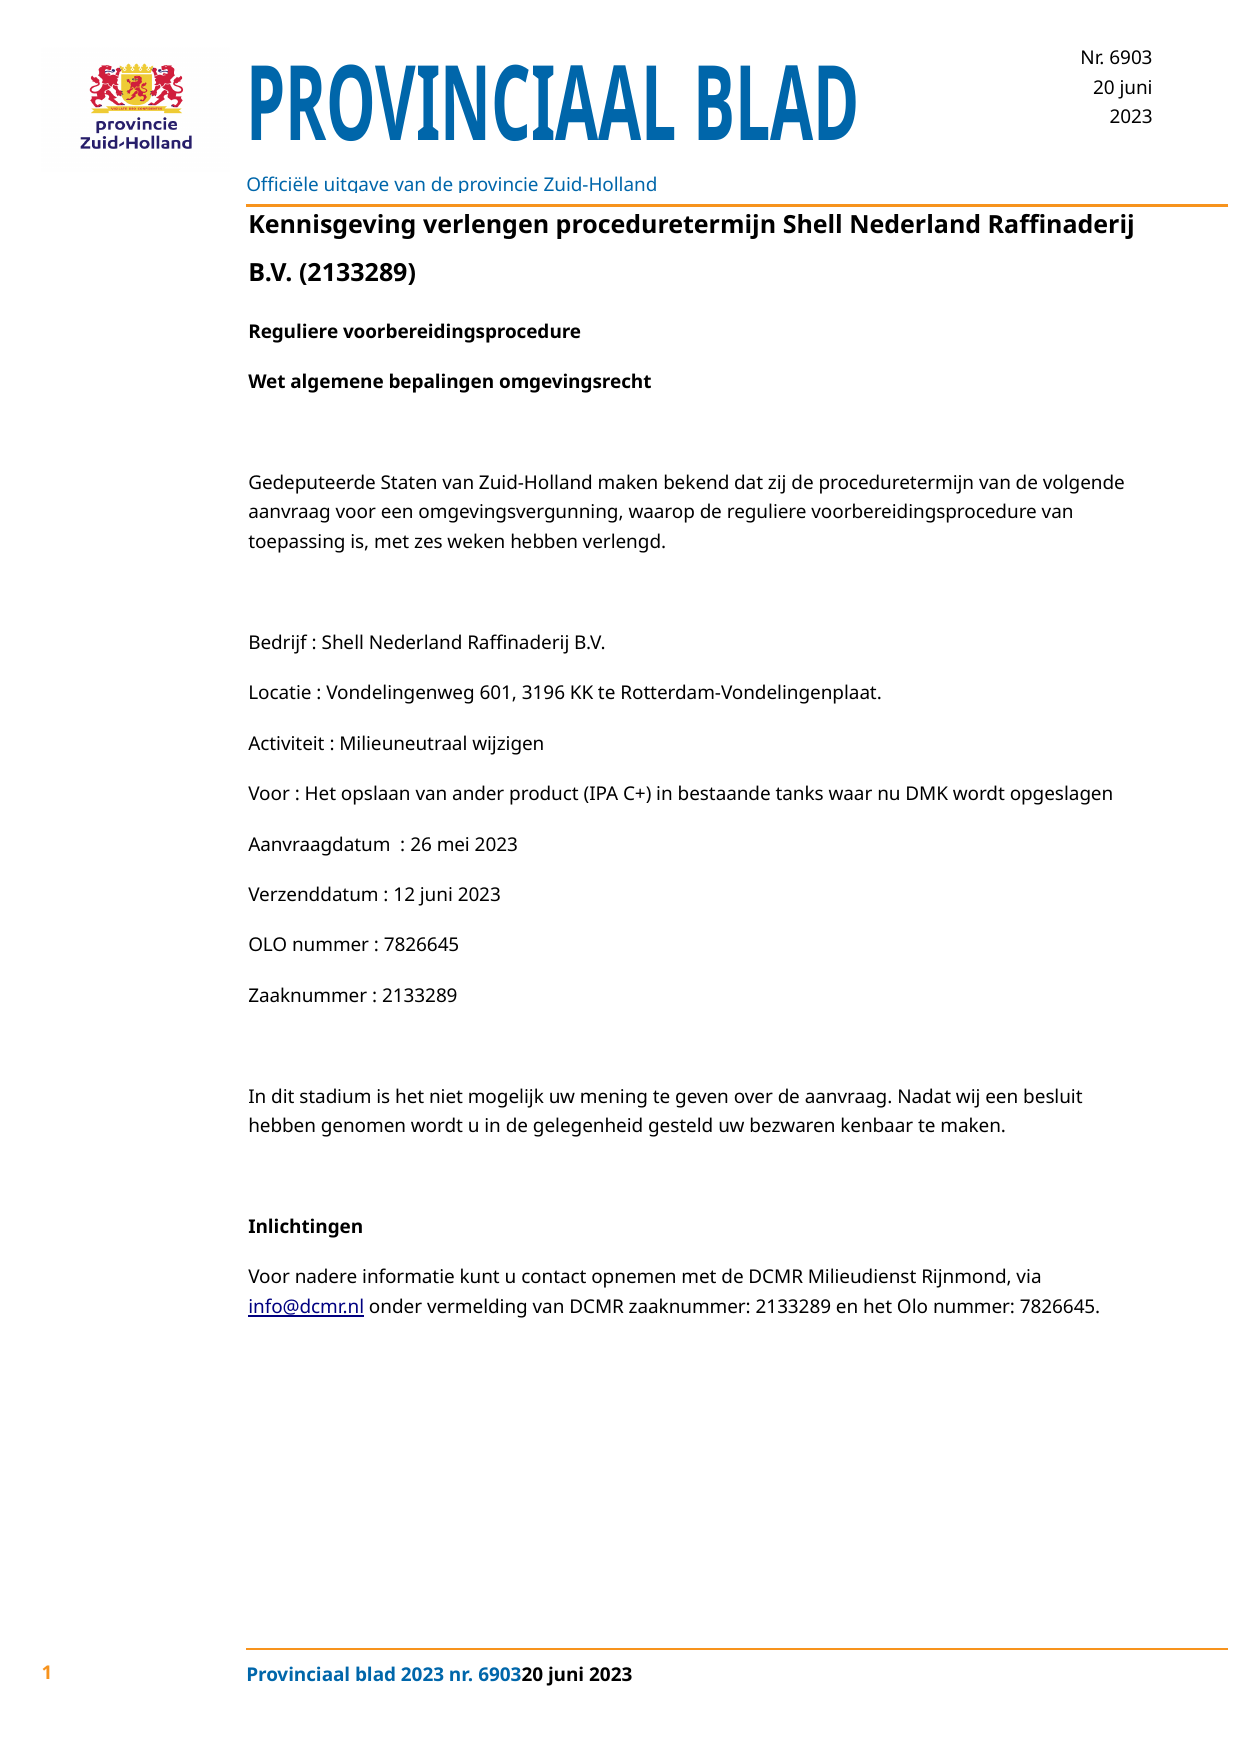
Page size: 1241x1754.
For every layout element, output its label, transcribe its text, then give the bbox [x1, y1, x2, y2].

text Verzenddatum : 12 juni 2023 [248, 881, 1152, 907]
text Inlichtingen [248, 1213, 1152, 1239]
text In dit stadium is het niet mogelijk uw mening te geven over de aanvraag. Nadat wij een besluit hebben genomen wordt u in de gelegenheid gesteld uw bezwaren kenbaar te maken. [248, 1083, 1152, 1138]
text Gedeputeerde Staten van Zuid-Holland maken bekend dat zij de proceduretermijn van de volgende aanvraag voor een omgevingsvergunning, waarop de reguliere voorbereidingsprocedure van toepassing is, met zes weken hebben verlengd. [248, 469, 1152, 554]
text Kennisgeving verlengen proceduretermijn Shell Nederland Raffinaderij B.V. (2133289) [248, 207, 1152, 288]
text Activiteit : Milieuneutraal wijzigen [248, 730, 1152, 756]
picture [41, 47, 231, 172]
text Voor : Het opslaan van ander product (IPA C+) in bestaande tanks waar nu DMK wordt opgeslagen [248, 780, 1152, 806]
text Zaaknummer : 2133289 [248, 982, 1152, 1008]
text Locatie : Vondelingenweg 601, 3196 KK te Rotterdam-Vondelingenplaat. [248, 679, 1152, 705]
text Aanvraagdatum : 26 mei 2023 [248, 831, 1152, 857]
text Reguliere voorbereidingsprocedure [248, 318, 1152, 344]
text OLO nummer : 7826645 [248, 932, 1152, 957]
text Bedrijf : Shell Nederland Raffinaderij B.V. [248, 629, 1152, 655]
text Voor nadere informatie kunt u contact opnemen met de DCMR Milieudienst Rijnmond, via info@dcmr.nl onder vermelding van DCMR zaaknummer: 2133289 en het Olo nummer: 7826645. [248, 1264, 1152, 1319]
text Wet algemene bepalingen omgevingsrecht [248, 368, 1152, 394]
